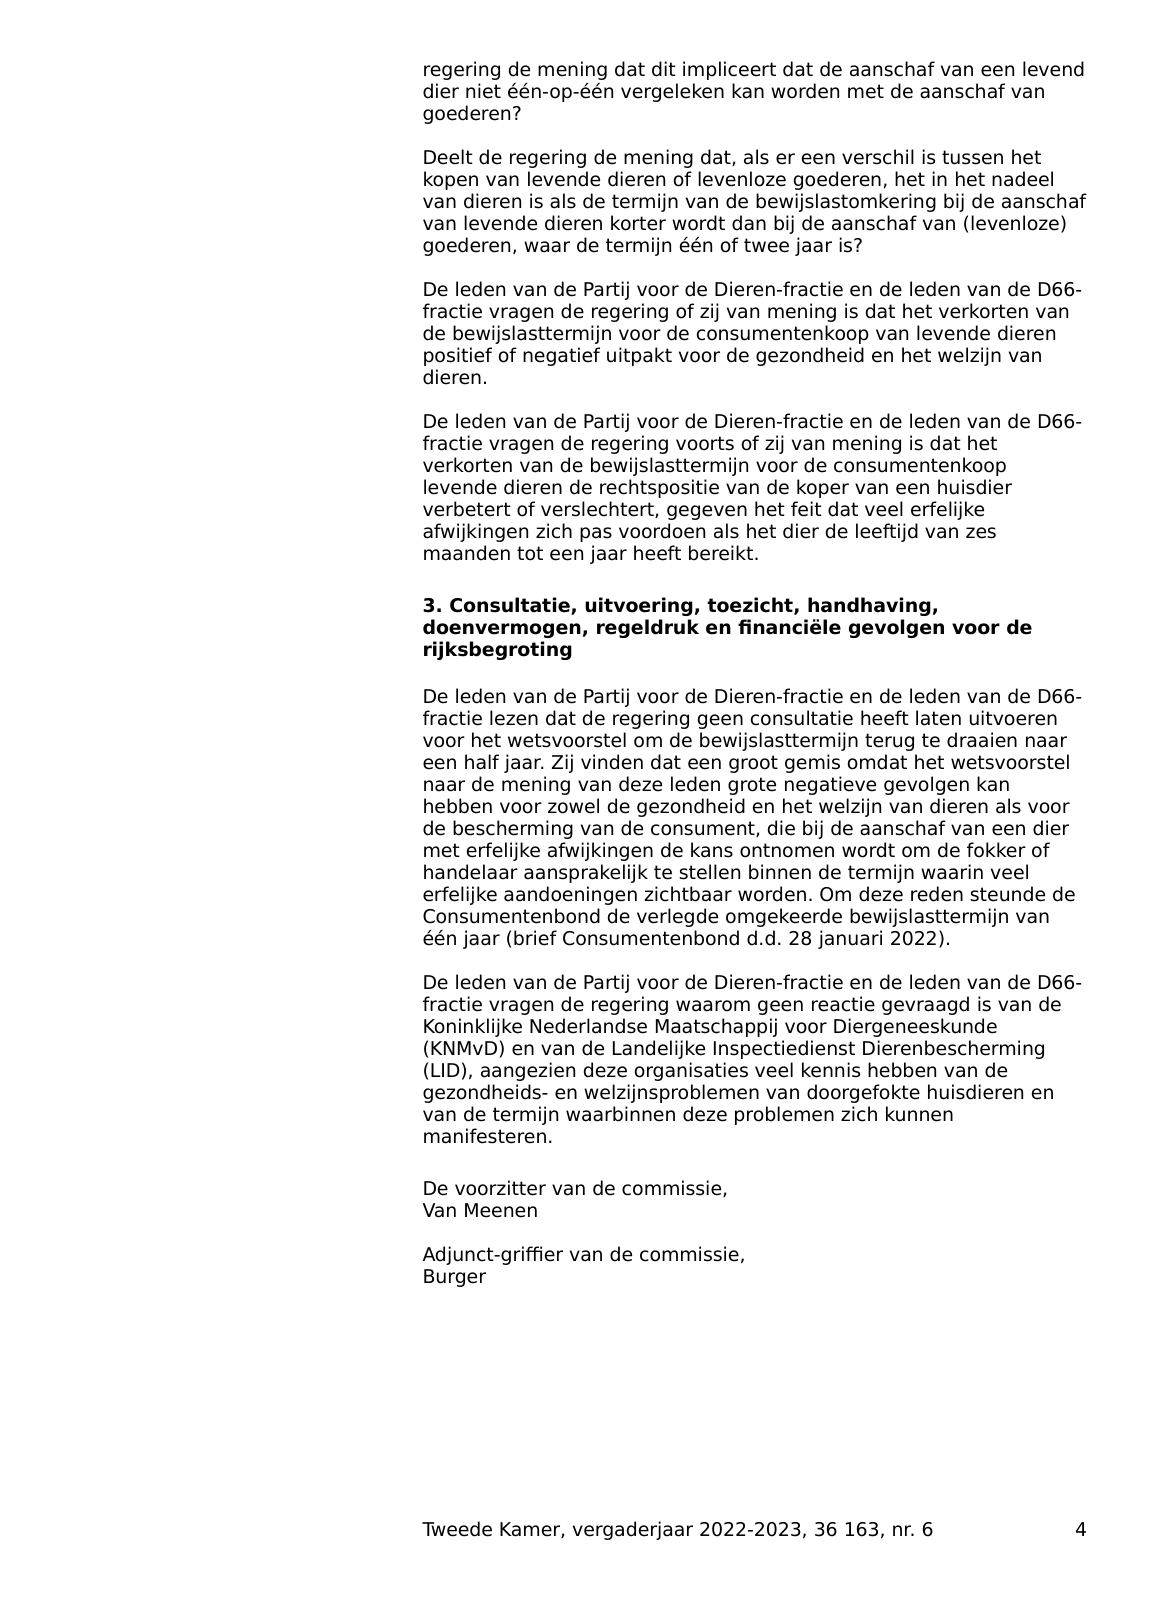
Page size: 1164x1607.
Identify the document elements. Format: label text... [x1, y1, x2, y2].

text De leden van de Partij voor de Dieren-fractie en de leden van de D66-fractie vragen de regering waarom geen reactie gevraagd is van de Koninklijke Nederlandse Maatschappij voor Diergeneeskunde (KNMvD) en van de Landelijke Inspectiedienst Dierenbescherming (LID), aangezien deze organisaties veel kennis hebben van de gezondheids- en welzijnsproblemen van doorgefokte huisdieren en van de termijn waarbinnen deze problemen zich kunnen manifesteren. [422, 972, 1087, 1148]
subtitle 3. Consultatie, uitvoering, toezicht, handhaving, doenvermogen, regeldruk en financiële gevolgen voor de rijksbegroting [422, 595, 1087, 661]
text Deelt de regering de mening dat, als er een verschil is tussen het kopen van levende dieren of levenloze goederen, het in het nadeel van dieren is als de termijn van de bewijslastomkering bij de aanschaf van levende dieren korter wordt dan bij de aanschaf van (levenloze) goederen, waar de termijn één of twee jaar is? [422, 147, 1087, 257]
text De leden van de Partij voor de Dieren-fractie en de leden van de D66-fractie lezen dat de regering geen consultatie heeft laten uitvoeren voor het wetsvoorstel om de bewijslasttermijn terug te draaien naar een half jaar. Zij vinden dat een groot gemis omdat het wetsvoorstel naar de mening van deze leden grote negatieve gevolgen kan hebben voor zowel de gezondheid en het welzijn van dieren als voor de bescherming van de consument, die bij de aanschaf van een dier met erfelijke afwijkingen de kans ontnomen wordt om de fokker of handelaar aansprakelijk te stellen binnen de termijn waarin veel erfelijke aandoeningen zichtbaar worden. Om deze reden steunde de Consumentenbond de verlegde omgekeerde bewijslasttermijn van één jaar (brief Consumentenbond d.d. 28 januari 2022). [422, 686, 1087, 950]
text De voorzitter van de commissie, Van Meenen [422, 1178, 1087, 1222]
text De leden van de Partij voor de Dieren-fractie en de leden van de D66-fractie vragen de regering voorts of zij van mening is dat het verkorten van de bewijslasttermijn voor de consumentenkoop levende dieren de rechtspositie van de koper van een huisdier verbetert of verslechtert, gegeven het feit dat veel erfelijke afwijkingen zich pas voordoen als het dier de leeftijd van zes maanden tot een jaar heeft bereikt. [422, 411, 1087, 565]
text regering de mening dat dit impliceert dat de aanschaf van een levend dier niet één-op-één vergeleken kan worden met de aanschaf van goederen? [422, 59, 1087, 125]
text Adjunct-griffier van de commissie, Burger [422, 1244, 1087, 1288]
text De leden van de Partij voor de Dieren-fractie en de leden van de D66-fractie vragen de regering of zij van mening is dat het verkorten van de bewijslasttermijn voor de consumentenkoop van levende dieren positief of negatief uitpakt voor de gezondheid en het welzijn van dieren. [422, 279, 1087, 389]
